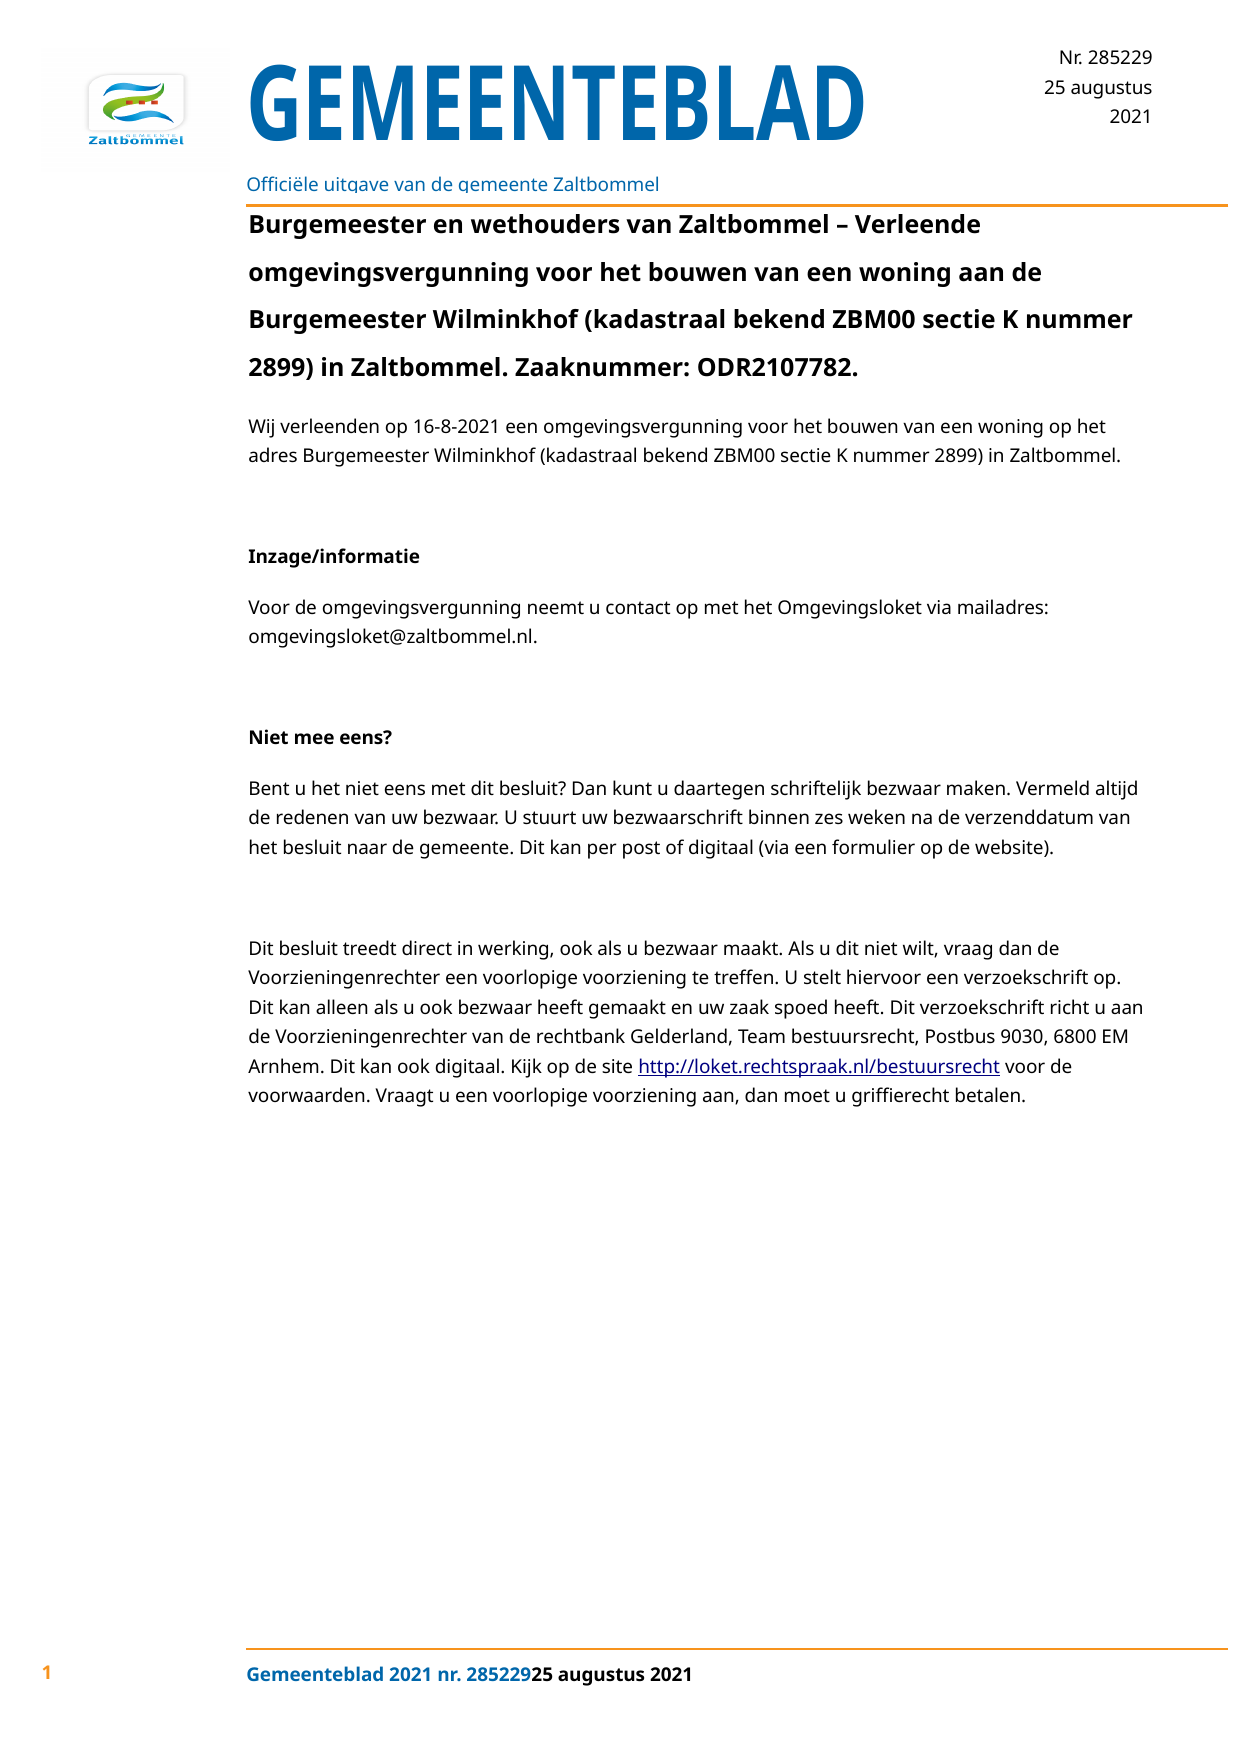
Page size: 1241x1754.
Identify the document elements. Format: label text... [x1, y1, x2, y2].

text Wij verleenden op 16-8-2021 een omgevingsvergunning voor het bouwen van een woning op het adres Burgemeester Wilminkhof (kadastraal bekend ZBM00 sectie K nummer 2899) in Zaltbommel. [248, 413, 1152, 468]
text Burgemeester en wethouders van Zaltbommel – Verleende omgevingsvergunning voor het bouwen van een woning aan de Burgemeester Wilminkhof (kadastraal bekend ZBM00 sectie K nummer 2899) in Zaltbommel. Zaaknummer: ODR2107782. [248, 207, 1152, 384]
picture [41, 47, 231, 172]
text Niet mee eens? [248, 724, 1152, 750]
text Dit besluit treedt direct in werking, ook als u bezwaar maakt. Als u dit niet wilt, vraag dan de Voorzieningenrechter een voorlopige voorziening te treffen. U stelt hiervoor een verzoekschrift op. Dit kan alleen als u ook bezwaar heeft gemaakt en uw zaak spoed heeft. Dit verzoekschrift richt u aan de Voorzieningenrechter van de rechtbank Gelderland, Team bestuursrecht, Postbus 9030, 6800 EM Arnhem. Dit kan ook digitaal. Kijk op de site http://loket.rechtspraak.nl/bestuursrecht voor de voorwaarden. Vraagt u een voorlopige voorziening aan, dan moet u griffierecht betalen. [248, 935, 1152, 1108]
text Inzage/informatie [248, 543, 1152, 569]
text Bent u het niet eens met dit besluit? Dan kunt u daartegen schriftelijk bezwaar maken. Vermeld altijd de redenen van uw bezwaar. U stuurt uw bezwaarschrift binnen zes weken na de verzenddatum van het besluit naar de gemeente. Dit kan per post of digitaal (via een formulier op de website). [248, 775, 1152, 860]
text Voor de omgevingsvergunning neemt u contact op met het Omgevingsloket via mailadres: omgevingsloket@zaltbommel.nl. [248, 594, 1152, 649]
